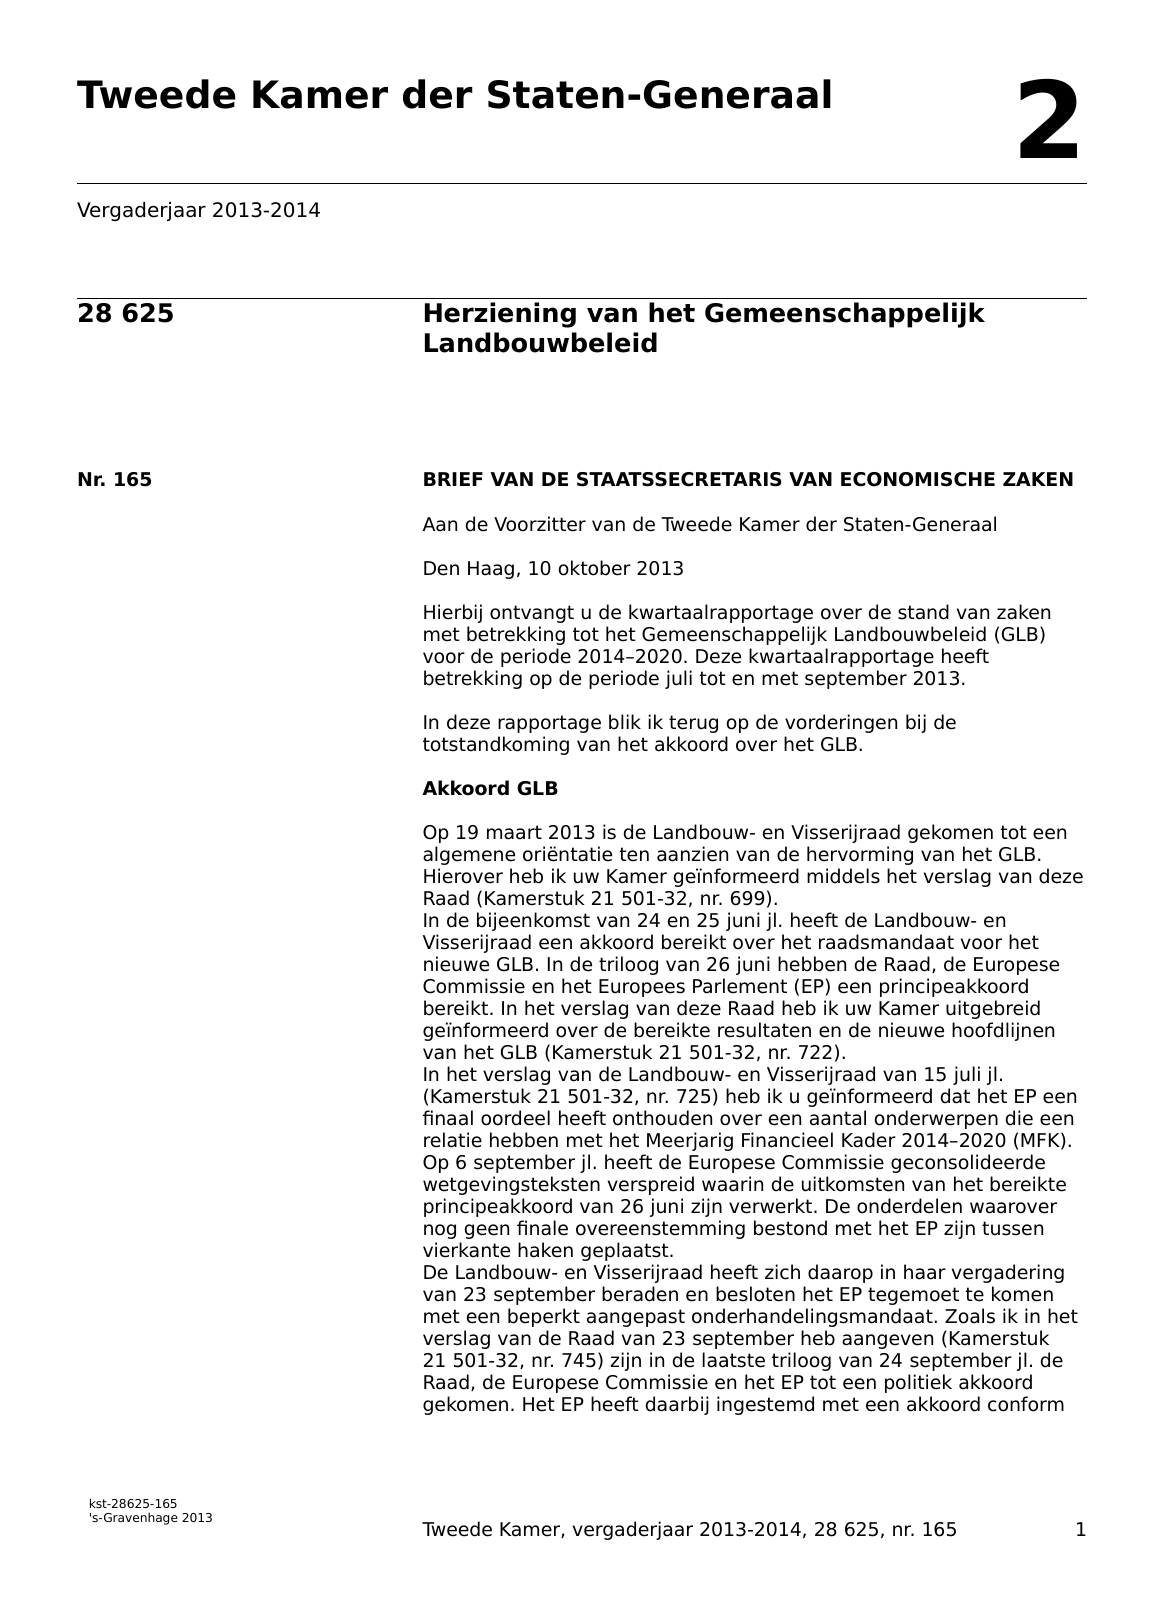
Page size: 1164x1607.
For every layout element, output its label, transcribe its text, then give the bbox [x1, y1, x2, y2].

text Op 6 september jl. heeft de Europese Commissie geconsolideerde wetgevingsteksten verspreid waarin de uitkomsten van het bereikte principeakkoord van 26 juni zijn verwerkt. De onderdelen waarover nog geen finale overeenstemming bestond met het EP zijn tussen vierkante haken geplaatst. [422, 1152, 1087, 1262]
text Aan de Voorzitter van de Tweede Kamer der Staten-Generaal [422, 513, 1087, 536]
text De Landbouw- en Visserijraad heeft zich daarop in haar vergadering van 23 september beraden en besloten het EP tegemoet te komen met een beperkt aangepast onderhandelingsmandaat. Zoals ik in het verslag van de Raad van 23 september heb aangeven (Kamerstuk 21 501-32, nr. 745) zijn in de laatste triloog van 24 september jl. de Raad, de Europese Commissie en het EP tot een politiek akkoord gekomen. Het EP heeft daarbij ingestemd met een akkoord conform [422, 1262, 1087, 1416]
subtitle Nr. 165 BRIEF VAN DE STAATSSECRETARIS VAN ECONOMISCHE ZAKEN [77, 469, 1087, 491]
text kst-28625-165 [88, 1497, 323, 1511]
text 's-Gravenhage 2013 [88, 1511, 323, 1525]
table_header Tweede Kamer der Staten-Generaal [77, 59, 886, 183]
text Den Haag, 10 oktober 2013 [422, 558, 1087, 580]
table_header 2 [886, 59, 1087, 183]
text Op 19 maart 2013 is de Landbouw- en Visserijraad gekomen tot een algemene oriëntatie ten aanzien van de hervorming van het GLB. Hierover heb ik uw Kamer geïnformeerd middels het verslag van deze Raad (Kamerstuk 21 501-32, nr. 699). [422, 822, 1087, 910]
subtitle 28 625 Herziening van het Gemeenschappelijk Landbouwbeleid [77, 299, 1087, 358]
table_cell Vergaderjaar 2013-2014 [77, 184, 1087, 298]
text Hierbij ontvangt u de kwartaalrapportage over de stand van zaken met betrekking tot het Gemeenschappelijk Landbouwbeleid (GLB) voor de periode 2014–2020. Deze kwartaalrapportage heeft betrekking op de periode juli tot en met september 2013. [422, 602, 1087, 690]
subtitle Akkoord GLB [422, 778, 1087, 800]
text In de bijeenkomst van 24 en 25 juni jl. heeft de Landbouw- en Visserijraad een akkoord bereikt over het raadsmandaat voor het nieuwe GLB. In de triloog van 26 juni hebben de Raad, de Europese Commissie en het Europees Parlement (EP) een principeakkoord bereikt. In het verslag van deze Raad heb ik uw Kamer uitgebreid geïnformeerd over de bereikte resultaten en de nieuwe hoofdlijnen van het GLB (Kamerstuk 21 501-32, nr. 722). [422, 910, 1087, 1064]
text In het verslag van de Landbouw- en Visserijraad van 15 juli jl. (Kamerstuk 21 501-32, nr. 725) heb ik u geïnformeerd dat het EP een finaal oordeel heeft onthouden over een aantal onderwerpen die een relatie hebben met het Meerjarig Financieel Kader 2014–2020 (MFK). [422, 1064, 1087, 1152]
text In deze rapportage blik ik terug op de vorderingen bij de totstandkoming van het akkoord over het GLB. [422, 712, 1087, 756]
